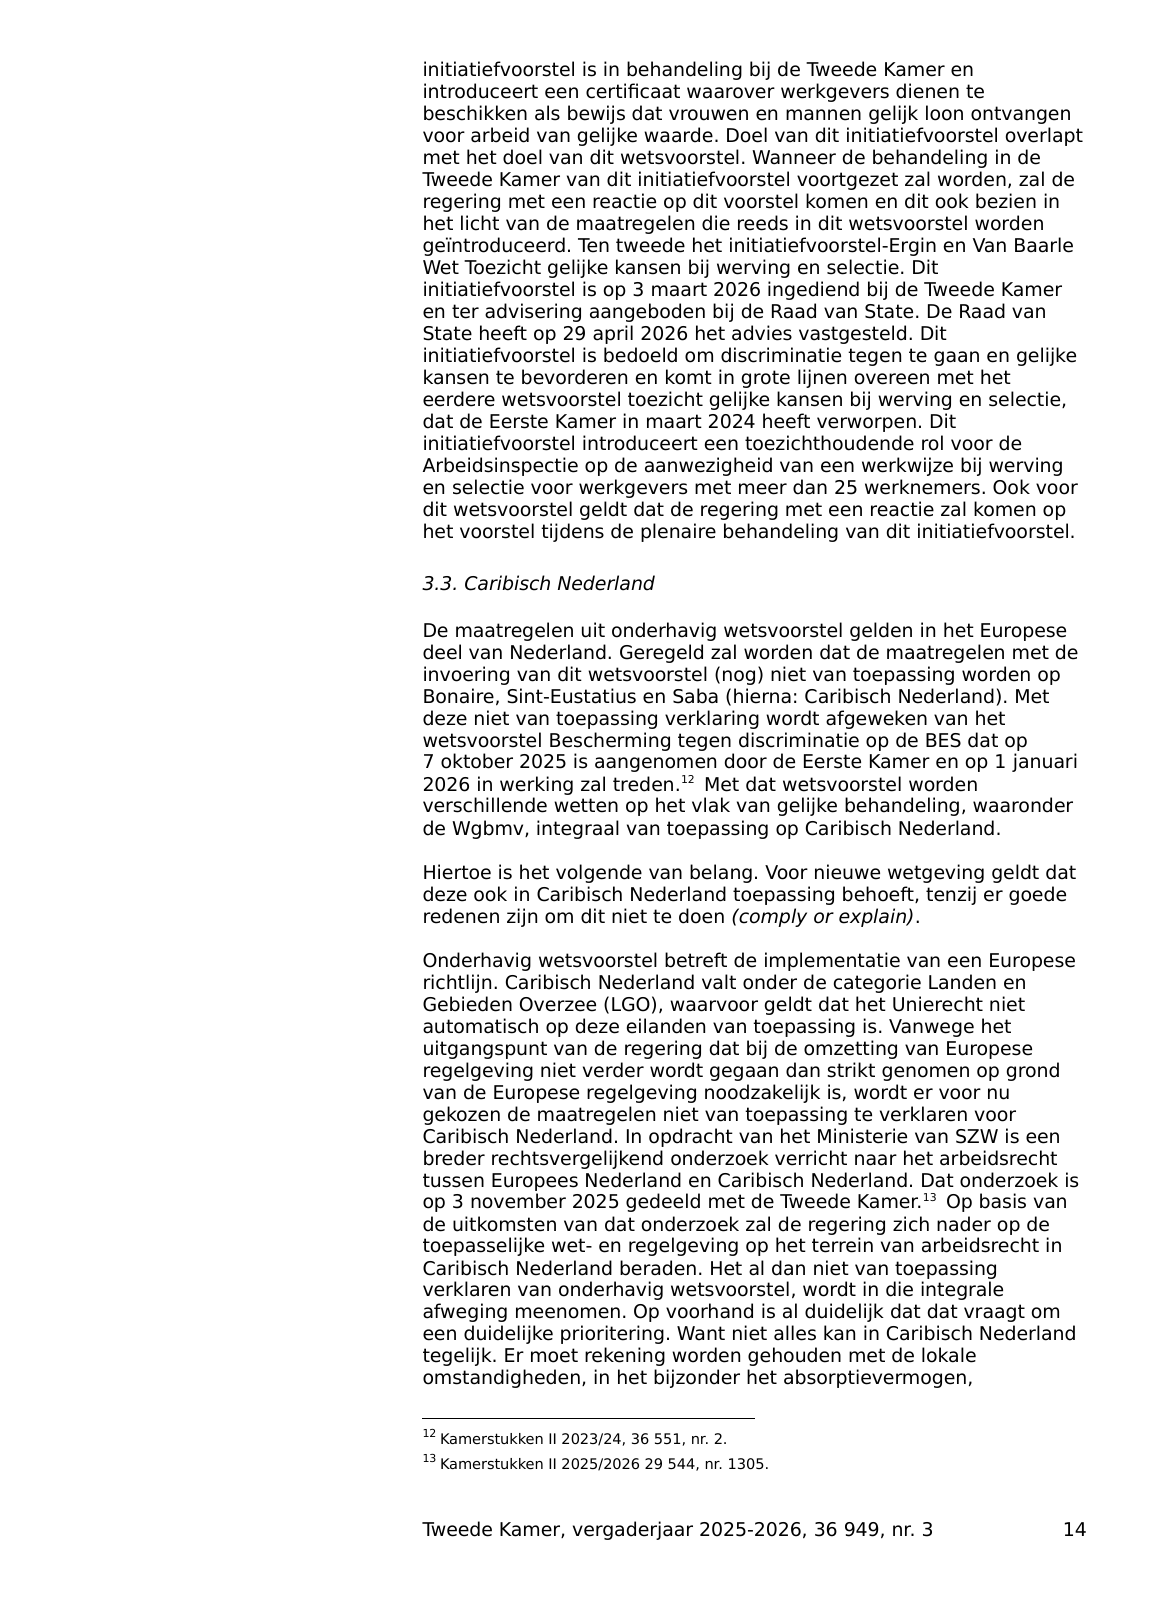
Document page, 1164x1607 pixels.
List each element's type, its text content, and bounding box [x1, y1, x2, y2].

text De maatregelen uit onderhavig wetsvoorstel gelden in het Europese deel van Nederland. Geregeld zal worden dat de maatregelen met de invoering van dit wetsvoorstel (nog) niet van toepassing worden op Bonaire, Sint-Eustatius en Saba (hierna: Caribisch Nederland). Met deze niet van toepassing verklaring wordt afgeweken van het wetsvoorstel Bescherming tegen discriminatie op de BES dat op 7 oktober 2025 is aangenomen door de Eerste Kamer en op 1 januari 2026 in werking zal treden. Met dat wetsvoorstel worden verschillende wetten op het vlak van gelijke behandeling, waaronder de Wgbmv, integraal van toepassing op Caribisch Nederland. [422, 619, 1087, 839]
subtitle 3.3. Caribisch Nederland [422, 573, 1087, 594]
text initiatiefvoorstel is in behandeling bij de Tweede Kamer en introduceert een certificaat waarover werkgevers dienen te beschikken als bewijs dat vrouwen en mannen gelijk loon ontvangen voor arbeid van gelijke waarde. Doel van dit initiatiefvoorstel overlapt met het doel van dit wetsvoorstel. Wanneer de behandeling in de Tweede Kamer van dit initiatiefvoorstel voortgezet zal worden, zal de regering met een reactie op dit voorstel komen en dit ook bezien in het licht van de maatregelen die reeds in dit wetsvoorstel worden geïntroduceerd. Ten tweede het initiatiefvoorstel-Ergin en Van Baarle Wet Toezicht gelijke kansen bij werving en selectie. Dit initiatiefvoorstel is op 3 maart 2026 ingediend bij de Tweede Kamer en ter advisering aangeboden bij de Raad van State. De Raad van State heeft op 29 april 2026 het advies vastgesteld. Dit initiatiefvoorstel is bedoeld om discriminatie tegen te gaan en gelijke kansen te bevorderen en komt in grote lijnen overeen met het eerdere wetsvoorstel toezicht gelijke kansen bij werving en selectie, dat de Eerste Kamer in maart 2024 heeft verworpen. Dit initiatiefvoorstel introduceert een toezichthoudende rol voor de Arbeidsinspectie op de aanwezigheid van een werkwijze bij werving en selectie voor werkgevers met meer dan 25 werknemers. Ook voor dit wetsvoorstel geldt dat de regering met een reactie zal komen op het voorstel tijdens de plenaire behandeling van dit initiatiefvoorstel. [422, 59, 1087, 543]
text Kamerstukken II 2023/24, 36 551, nr. 2. [422, 1427, 1087, 1449]
text Kamerstukken II 2025/2026 29 544, nr. 1305. [422, 1452, 1087, 1474]
text Hiertoe is het volgende van belang. Voor nieuwe wetgeving geldt dat deze ook in Caribisch Nederland toepassing behoeft, tenzij er goede redenen zijn om dit niet te doen (comply or explain). [422, 862, 1087, 927]
text Onderhavig wetsvoorstel betreft de implementatie van een Europese richtlijn. Caribisch Nederland valt onder de categorie Landen en Gebieden Overzee (LGO), waarvoor geldt dat het Unierecht niet automatisch op deze eilanden van toepassing is. Vanwege het uitgangspunt van de regering dat bij de omzetting van Europese regelgeving niet verder wordt gegaan dan strikt genomen op grond van de Europese regelgeving noodzakelijk is, wordt er voor nu gekozen de maatregelen niet van toepassing te verklaren voor Caribisch Nederland. In opdracht van het Ministerie van SZW is een breder rechtsvergelijkend onderzoek verricht naar het arbeidsrecht tussen Europees Nederland en Caribisch Nederland. Dat onderzoek is op 3 november 2025 gedeeld met de Tweede Kamer. Op basis van de uitkomsten van dat onderzoek zal de regering zich nader op de toepasselijke wet- en regelgeving op het terrein van arbeidsrecht in Caribisch Nederland beraden. Het al dan niet van toepassing verklaren van onderhavig wetsvoorstel, wordt in die integrale afweging meenomen. Op voorhand is al duidelijk dat dat vraagt om een duidelijke prioritering. Want niet alles kan in Caribisch Nederland tegelijk. Er moet rekening worden gehouden met de lokale omstandigheden, in het bijzonder het absorptievermogen, [422, 950, 1087, 1389]
